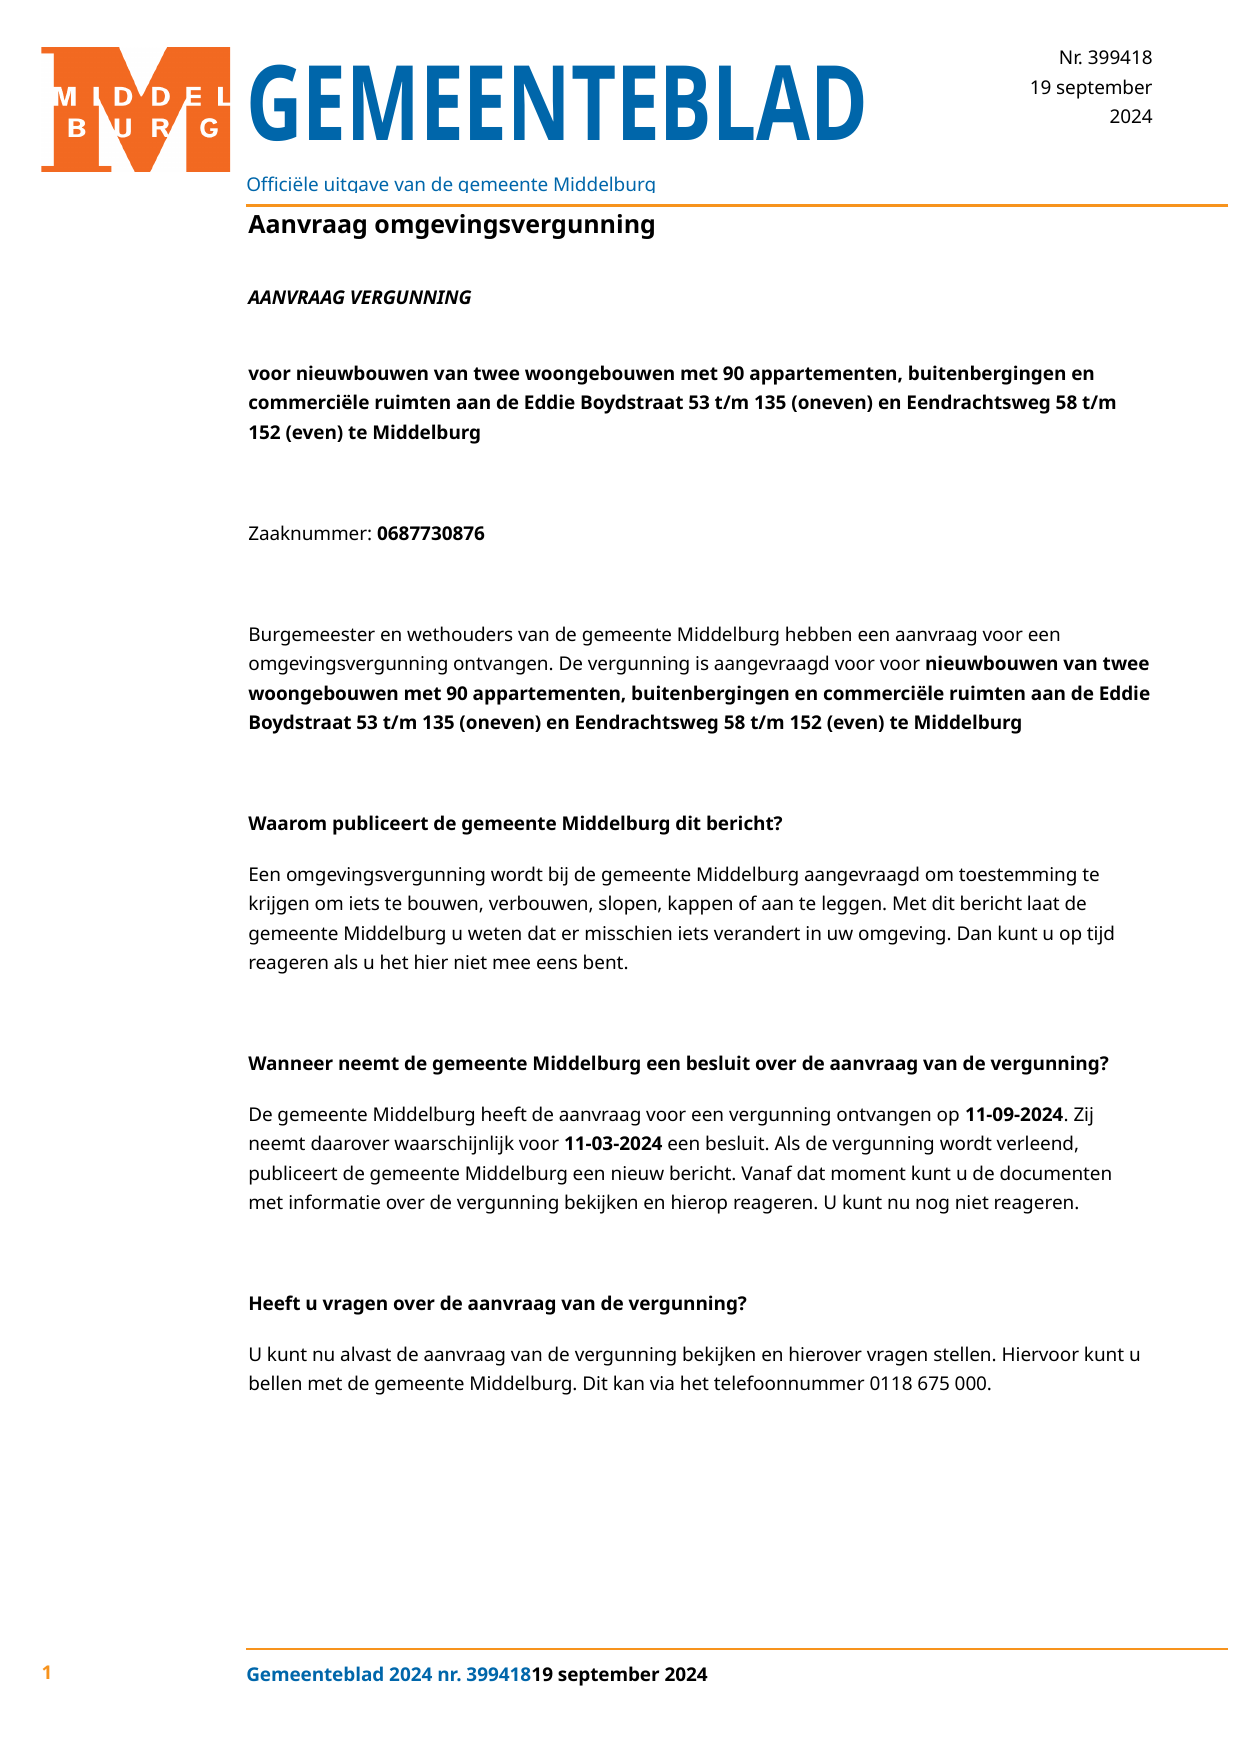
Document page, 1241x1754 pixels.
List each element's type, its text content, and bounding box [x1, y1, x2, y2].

text Zaaknummer: 0687730876 [248, 520, 1152, 546]
text AANVRAAG VERGUNNING [248, 284, 1152, 309]
text Waarom publiceert de gemeente Middelburg dit bericht? [248, 810, 1152, 836]
text Aanvraag omgevingsvergunning [248, 207, 1152, 241]
text Burgemeester en wethouders van de gemeente Middelburg hebben een aanvraag voor een omgevingsvergunning ontvangen. De vergunning is aangevraagd voor voor nieuwbouwen van twee woongebouwen met 90 appartementen, buitenbergingen en commerciële ruimten aan de Eddie Boydstraat 53 t/m 135 (oneven) en Eendrachtsweg 58 t/m 152 (even) te Middelburg [248, 621, 1152, 735]
text De gemeente Middelburg heeft de aanvraag voor een vergunning ontvangen op 11-09-2024. Zij neemt daarover waarschijnlijk voor 11-03-2024 een besluit. Als de vergunning wordt verleend, publiceert de gemeente Middelburg een nieuw bericht. Vanaf dat moment kunt u de documenten met informatie over de vergunning bekijken en hierop reageren. U kunt nu nog niet reageren. [248, 1101, 1152, 1215]
text Heeft u vragen over de aanvraag van de vergunning? [248, 1290, 1152, 1316]
text U kunt nu alvast de aanvraag van de vergunning bekijken en hierover vragen stellen. Hiervoor kunt u bellen met de gemeente Middelburg. Dit kan via het telefoonnummer 0118 675 000. [248, 1341, 1152, 1396]
text Een omgevingsvergunning wordt bij de gemeente Middelburg aangevraagd om toestemming te krijgen om iets te bouwen, verbouwen, slopen, kappen of aan te leggen. Met dit bericht laat de gemeente Middelburg u weten dat er misschien iets verandert in uw omgeving. Dan kunt u op tijd reageren als u het hier niet mee eens bent. [248, 861, 1152, 975]
text voor nieuwbouwen van twee woongebouwen met 90 appartementen, buitenbergingen en commerciële ruimten aan de Eddie Boydstraat 53 t/m 135 (oneven) en Eendrachtsweg 58 t/m 152 (even) te Middelburg [248, 360, 1152, 445]
picture [41, 47, 231, 172]
text Wanneer neemt de gemeente Middelburg een besluit over de aanvraag van de vergunning? [248, 1050, 1152, 1076]
